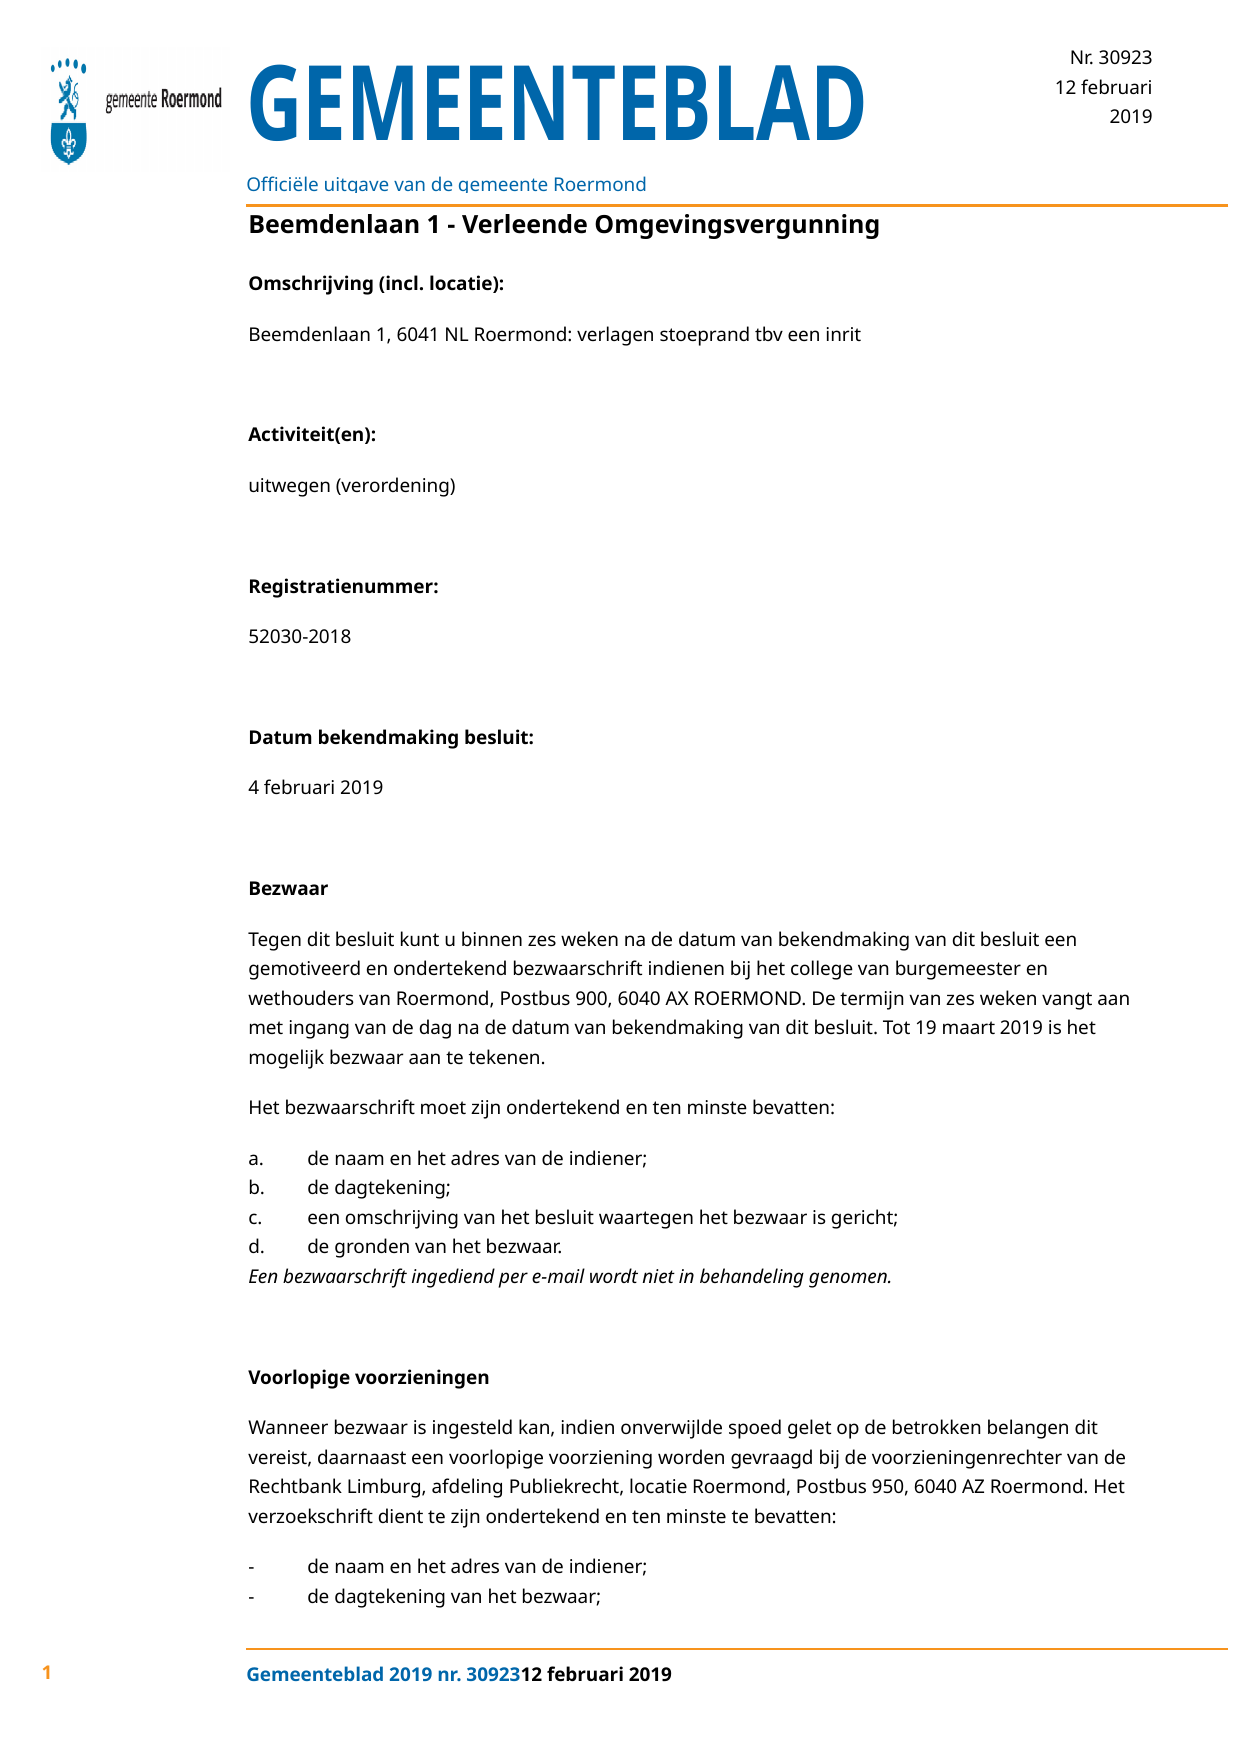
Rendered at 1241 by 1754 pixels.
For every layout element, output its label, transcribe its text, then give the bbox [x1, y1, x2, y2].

list de dagtekening; [248, 1174, 1152, 1200]
list de naam en het adres van de indiener; [248, 1145, 1152, 1171]
text Beemdenlaan 1, 6041 NL Roermond: verlagen stoeprand tbv een inrit [248, 321, 1152, 346]
text Wanneer bezwaar is ingesteld kan, indien onverwijlde spoed gelet op de betrokken belangen dit vereist, daarnaast een voorlopige voorziening worden gevraagd bij de voorzieningenrechter van de Rechtbank Limburg, afdeling Publiekrecht, locatie Roermond, Postbus 950, 6040 AZ Roermond. Het verzoekschrift dient te zijn ondertekend en ten minste te bevatten: [248, 1414, 1152, 1529]
list de naam en het adres van de indiener; [248, 1554, 1152, 1579]
text Registratienummer: [248, 573, 1152, 598]
text Activiteit(en): [248, 422, 1152, 447]
text Omschrijving (incl. locatie): [248, 270, 1152, 296]
text Een bezwaarschrift ingediend per e-mail wordt niet in behandeling genomen. [248, 1263, 1152, 1289]
list de dagtekening van het bezwaar; [248, 1583, 1152, 1609]
list een omschrijving van het besluit waartegen het bezwaar is gericht; [248, 1204, 1152, 1230]
text 4 februari 2019 [248, 774, 1152, 800]
text uitwegen (verordening) [248, 472, 1152, 498]
text Voorlopige voorzieningen [248, 1364, 1152, 1390]
text Bezwaar [248, 875, 1152, 901]
picture [41, 47, 231, 172]
text Tegen dit besluit kunt u binnen zes weken na de datum van bekendmaking van dit besluit een gemotiveerd en ondertekend bezwaarschrift indienen bij het college van burgemeester en wethouders van Roermond, Postbus 900, 6040 AX ROERMOND. De termijn van zes weken vangt aan met ingang van de dag na de datum van bekendmaking van dit besluit. Tot 19 maart 2019 is het mogelijk bezwaar aan te tekenen. [248, 926, 1152, 1070]
text Beemdenlaan 1 - Verleende Omgevingsvergunning [248, 207, 1152, 241]
text Het bezwaarschrift moet zijn ondertekend en ten minste bevatten: [248, 1094, 1152, 1120]
list de gronden van het bezwaar. [248, 1234, 1152, 1259]
text Datum bekendmaking besluit: [248, 724, 1152, 750]
text 52030-2018 [248, 623, 1152, 649]
